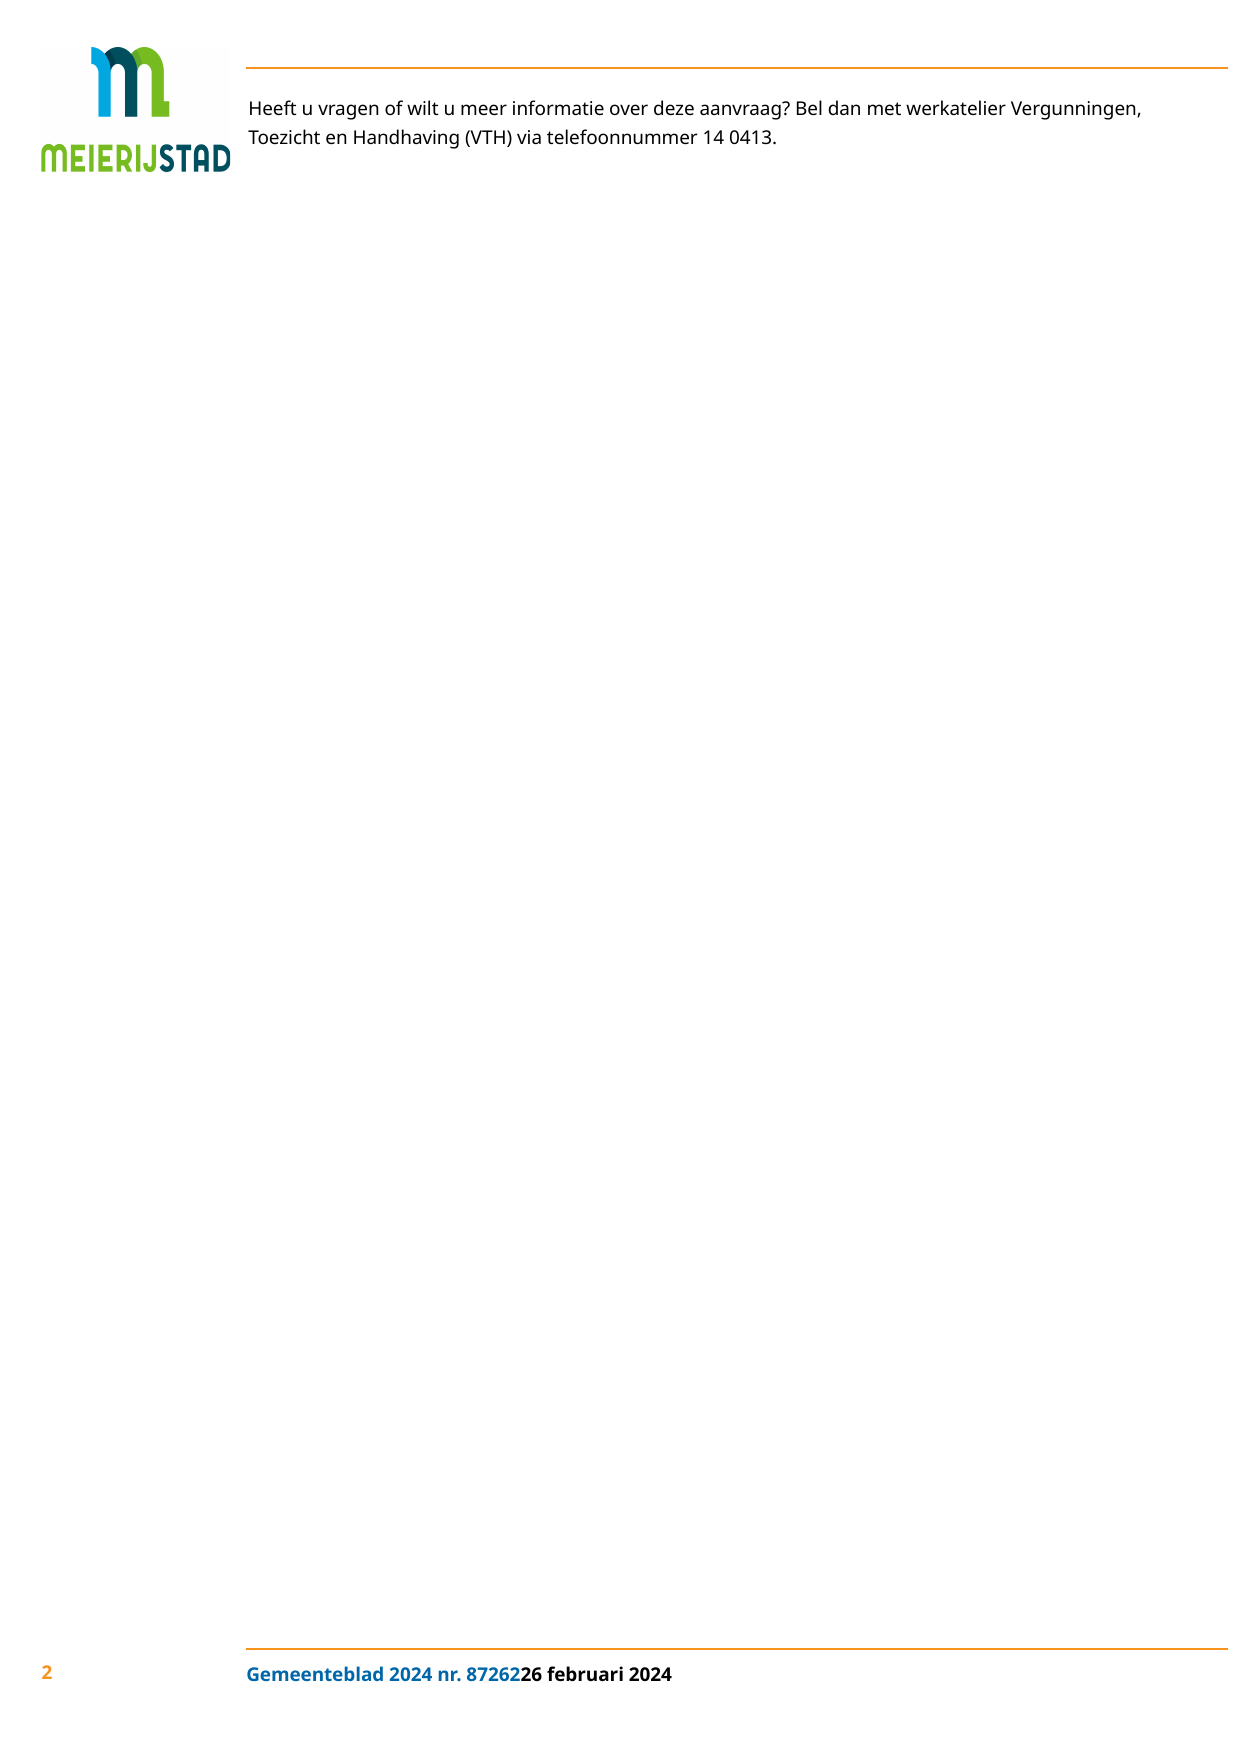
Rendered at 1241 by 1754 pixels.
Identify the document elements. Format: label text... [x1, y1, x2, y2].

text Heeft u vragen of wilt u meer informatie over deze aanvraag? Bel dan met werkatelier Vergunningen, Toezicht en Handhaving (VTH) via telefoonnummer 14 0413. [248, 95, 1152, 150]
picture [41, 47, 231, 172]
